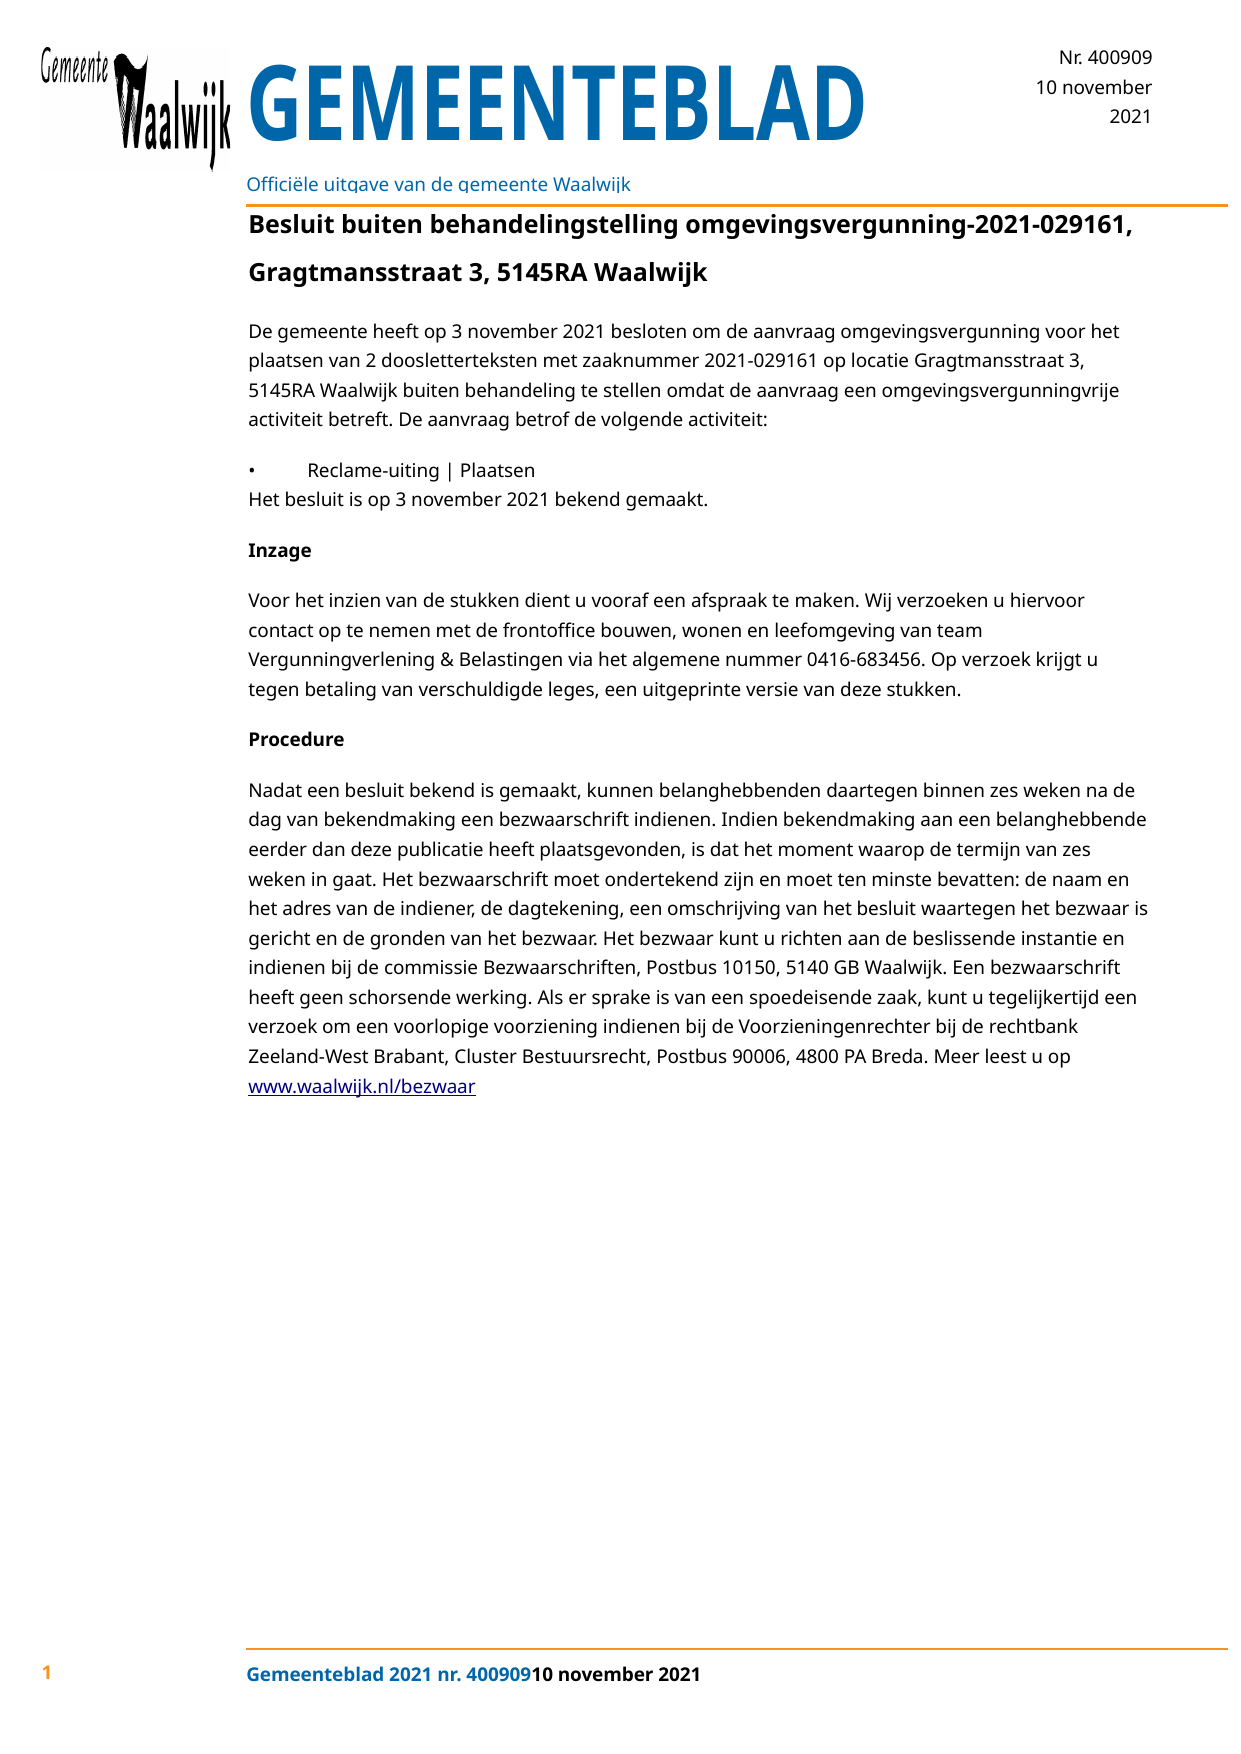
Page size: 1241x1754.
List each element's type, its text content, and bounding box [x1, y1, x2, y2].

text Inzage [248, 537, 1152, 563]
text Nadat een besluit bekend is gemaakt, kunnen belanghebbenden daartegen binnen zes weken na de dag van bekendmaking een bezwaarschrift indienen. Indien bekendmaking aan een belanghebbende eerder dan deze publicatie heeft plaatsgevonden, is dat het moment waarop de termijn van zes weken in gaat. Het bezwaarschrift moet ondertekend zijn en moet ten minste bevatten: de naam en het adres van de indiener, de dagtekening, een omschrijving van het besluit waartegen het bezwaar is gericht en de gronden van het bezwaar. Het bezwaar kunt u richten aan de beslissende instantie en indienen bij de commissie Bezwaarschriften, Postbus 10150, 5140 GB Waalwijk. Een bezwaarschrift heeft geen schorsende werking. Als er sprake is van een spoedeisende zaak, kunt u tegelijkertijd een verzoek om een voorlopige voorziening indienen bij de Voorzieningenrechter bij de rechtbank Zeeland-West Brabant, Cluster Bestuursrecht, Postbus 90006, 4800 PA Breda. Meer leest u op www.waalwijk.nl/bezwaar [248, 777, 1152, 1099]
text Voor het inzien van de stukken dient u vooraf een afspraak te maken. Wij verzoeken u hiervoor contact op te nemen met de frontoffice bouwen, wonen en leefomgeving van team Vergunningverlening & Belastingen via het algemene nummer 0416-683456. Op verzoek krijgt u tegen betaling van verschuldigde leges, een uitgeprinte versie van deze stukken. [248, 587, 1152, 702]
text Procedure [248, 727, 1152, 752]
text Besluit buiten behandelingstelling omgevingsvergunning-2021-029161, Gragtmansstraat 3, 5145RA Waalwijk [248, 207, 1152, 288]
text De gemeente heeft op 3 november 2021 besloten om de aanvraag omgevingsvergunning voor het plaatsen van 2 doosletterteksten met zaaknummer 2021-029161 op locatie Gragtmansstraat 3, 5145RA Waalwijk buiten behandeling te stellen omdat de aanvraag een omgevingsvergunningvrije activiteit betreft. De aanvraag betrof de volgende activiteit: [248, 318, 1152, 432]
picture [41, 47, 231, 172]
list Reclame-uiting | Plaatsen [248, 457, 1152, 483]
text Het besluit is op 3 november 2021 bekend gemaakt. [248, 487, 1152, 512]
